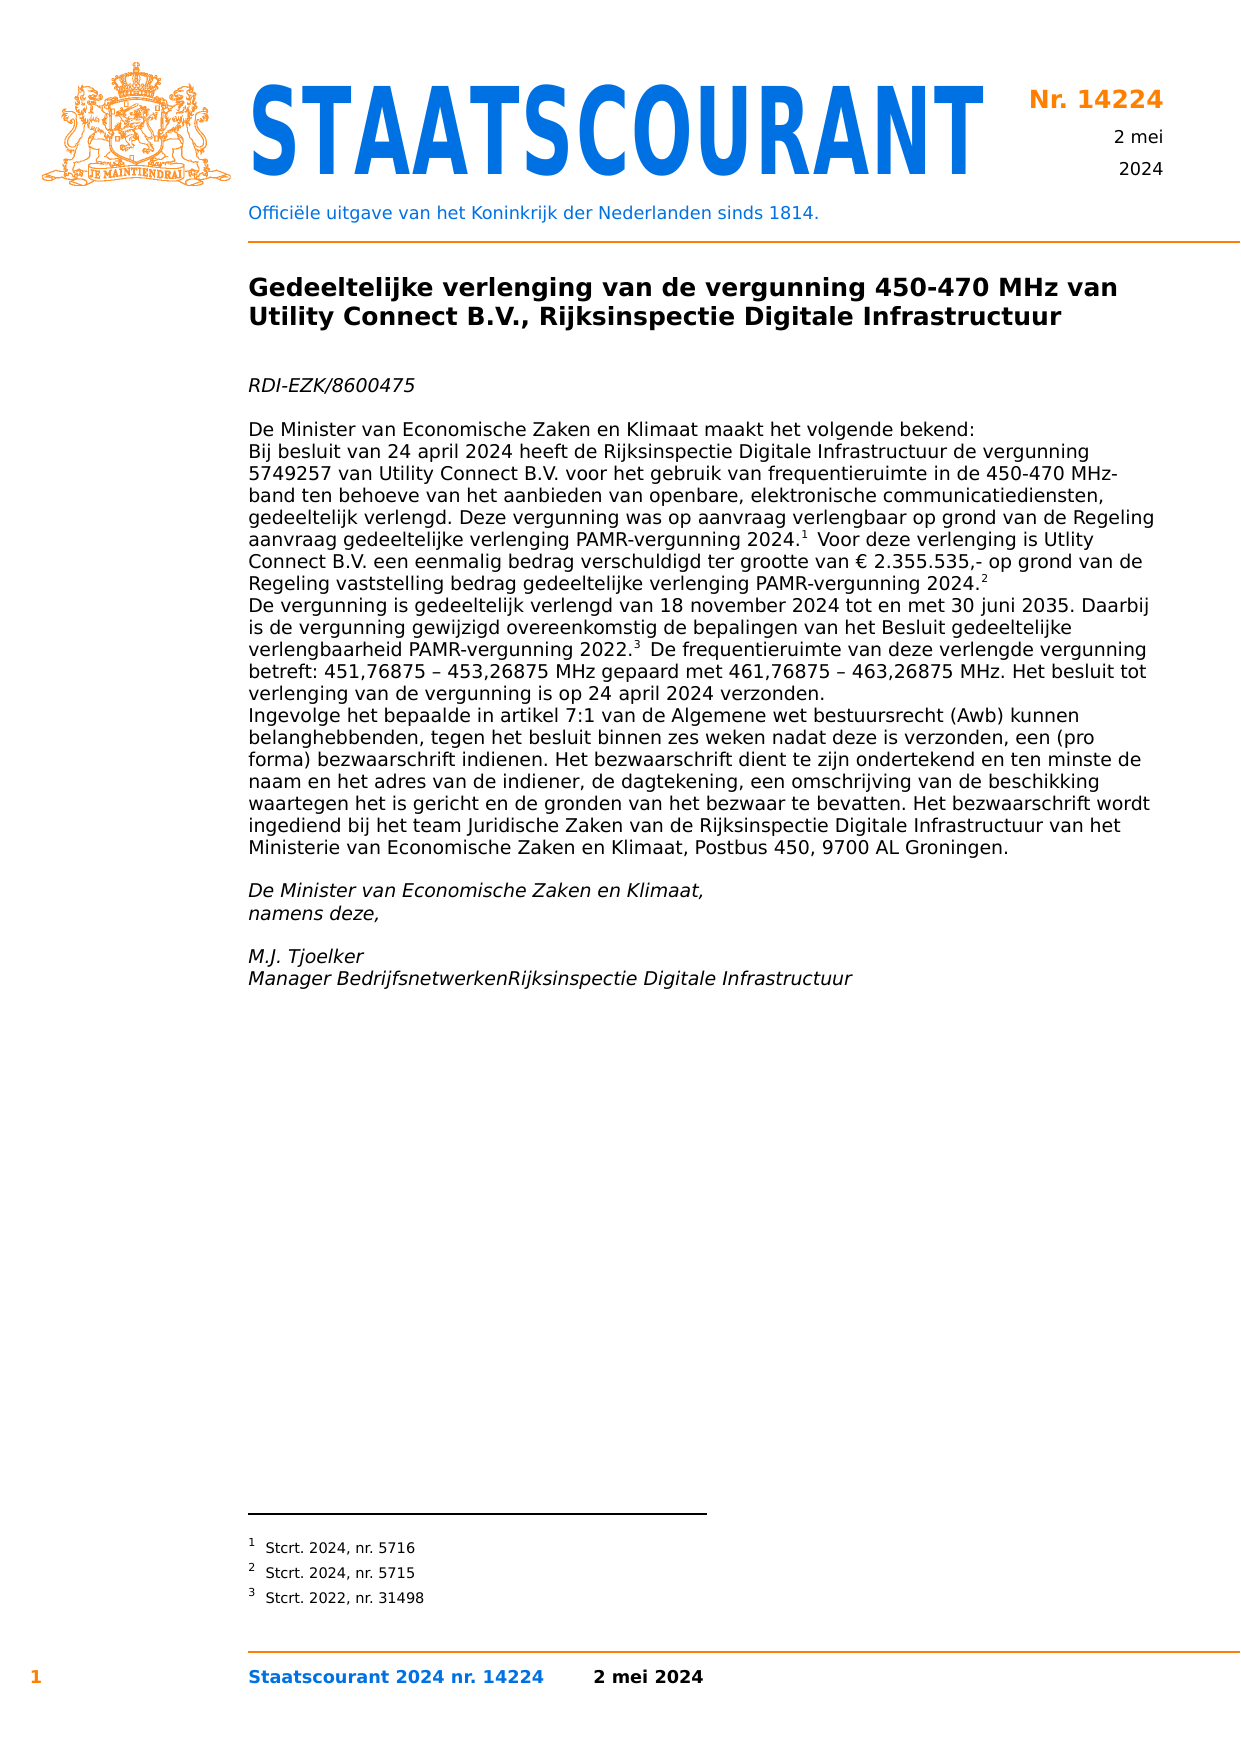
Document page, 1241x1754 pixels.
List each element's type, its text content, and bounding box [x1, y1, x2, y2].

picture [41, 62, 231, 186]
table_cell 2024 [998, 153, 1240, 203]
table_header Nr. 14224 [998, 62, 1240, 121]
text De Minister van Economische Zaken en Klimaat maakt het volgende bekend: [248, 419, 1163, 441]
text De Minister van Economische Zaken en Klimaat, namens deze, M.J. Tjoelker Manager BedrijfsnetwerkenRijksinspectie Digitale Infrastructuur [248, 880, 1163, 990]
text De vergunning is gedeeltelijk verlengd van 18 november 2024 tot en met 30 juni 2035. Daarbij is de vergunning gewijzigd overeenkomstig de bepalingen van het Besluit gedeeltelijke verlengbaarheid PAMR-vergunning 2022. De frequentieruimte van deze verlengde vergunning betreft: 451,76875 – 453,26875 MHz gepaard met 461,76875 – 463,26875 MHz. Het besluit tot verlenging van de vergunning is op 24 april 2024 verzonden. [248, 595, 1163, 705]
table_cell 2 mei [998, 121, 1240, 153]
text Bij besluit van 24 april 2024 heeft de Rijksinspectie Digitale Infrastructuur de vergunning 5749257 van Utility Connect B.V. voor het gebruik van frequentieruimte in de 450-470 MHz-band ten behoeve van het aanbieden van openbare, elektronische communicatiediensten, gedeeltelijk verlengd. Deze vergunning was op aanvraag verlengbaar op grond van de Regeling aanvraag gedeeltelijke verlenging PAMR-vergunning 2024. Voor deze verlenging is Utlity Connect B.V. een eenmalig bedrag verschuldigd ter grootte van € 2.355.535,- op grond van de Regeling vaststelling bedrag gedeeltelijke verlenging PAMR-vergunning 2024. [248, 441, 1163, 595]
table_header [25, 62, 248, 241]
text RDI-EZK/8600475 [248, 375, 1163, 397]
table_header STAATSCOURANT [248, 62, 998, 203]
text Stcrt. 2024, nr. 5715 [248, 1561, 1163, 1583]
subtitle Gedeeltelijke verlenging van de vergunning 450-470 MHz van Utility Connect B.V., Rijksinspectie Digitale Infrastructuur [248, 273, 1163, 331]
text Stcrt. 2022, nr. 31498 [248, 1586, 1163, 1608]
table_cell Officiële uitgave van het Koninkrijk der Nederlanden sinds 1814. [248, 203, 1240, 241]
text Ingevolge het bepaalde in artikel 7:1 van de Algemene wet bestuursrecht (Awb) kunnen belanghebbenden, tegen het besluit binnen zes weken nadat deze is verzonden, een (pro forma) bezwaarschrift indienen. Het bezwaarschrift dient te zijn ondertekend en ten minste de naam en het adres van de indiener, de dagtekening, een omschrijving van de beschikking waartegen het is gericht en de gronden van het bezwaar te bevatten. Het bezwaarschrift wordt ingediend bij het team Juridische Zaken van de Rijksinspectie Digitale Infrastructuur van het Ministerie van Economische Zaken en Klimaat, Postbus 450, 9700 AL Groningen. [248, 705, 1163, 858]
text Stcrt. 2024, nr. 5716 [248, 1536, 1163, 1558]
